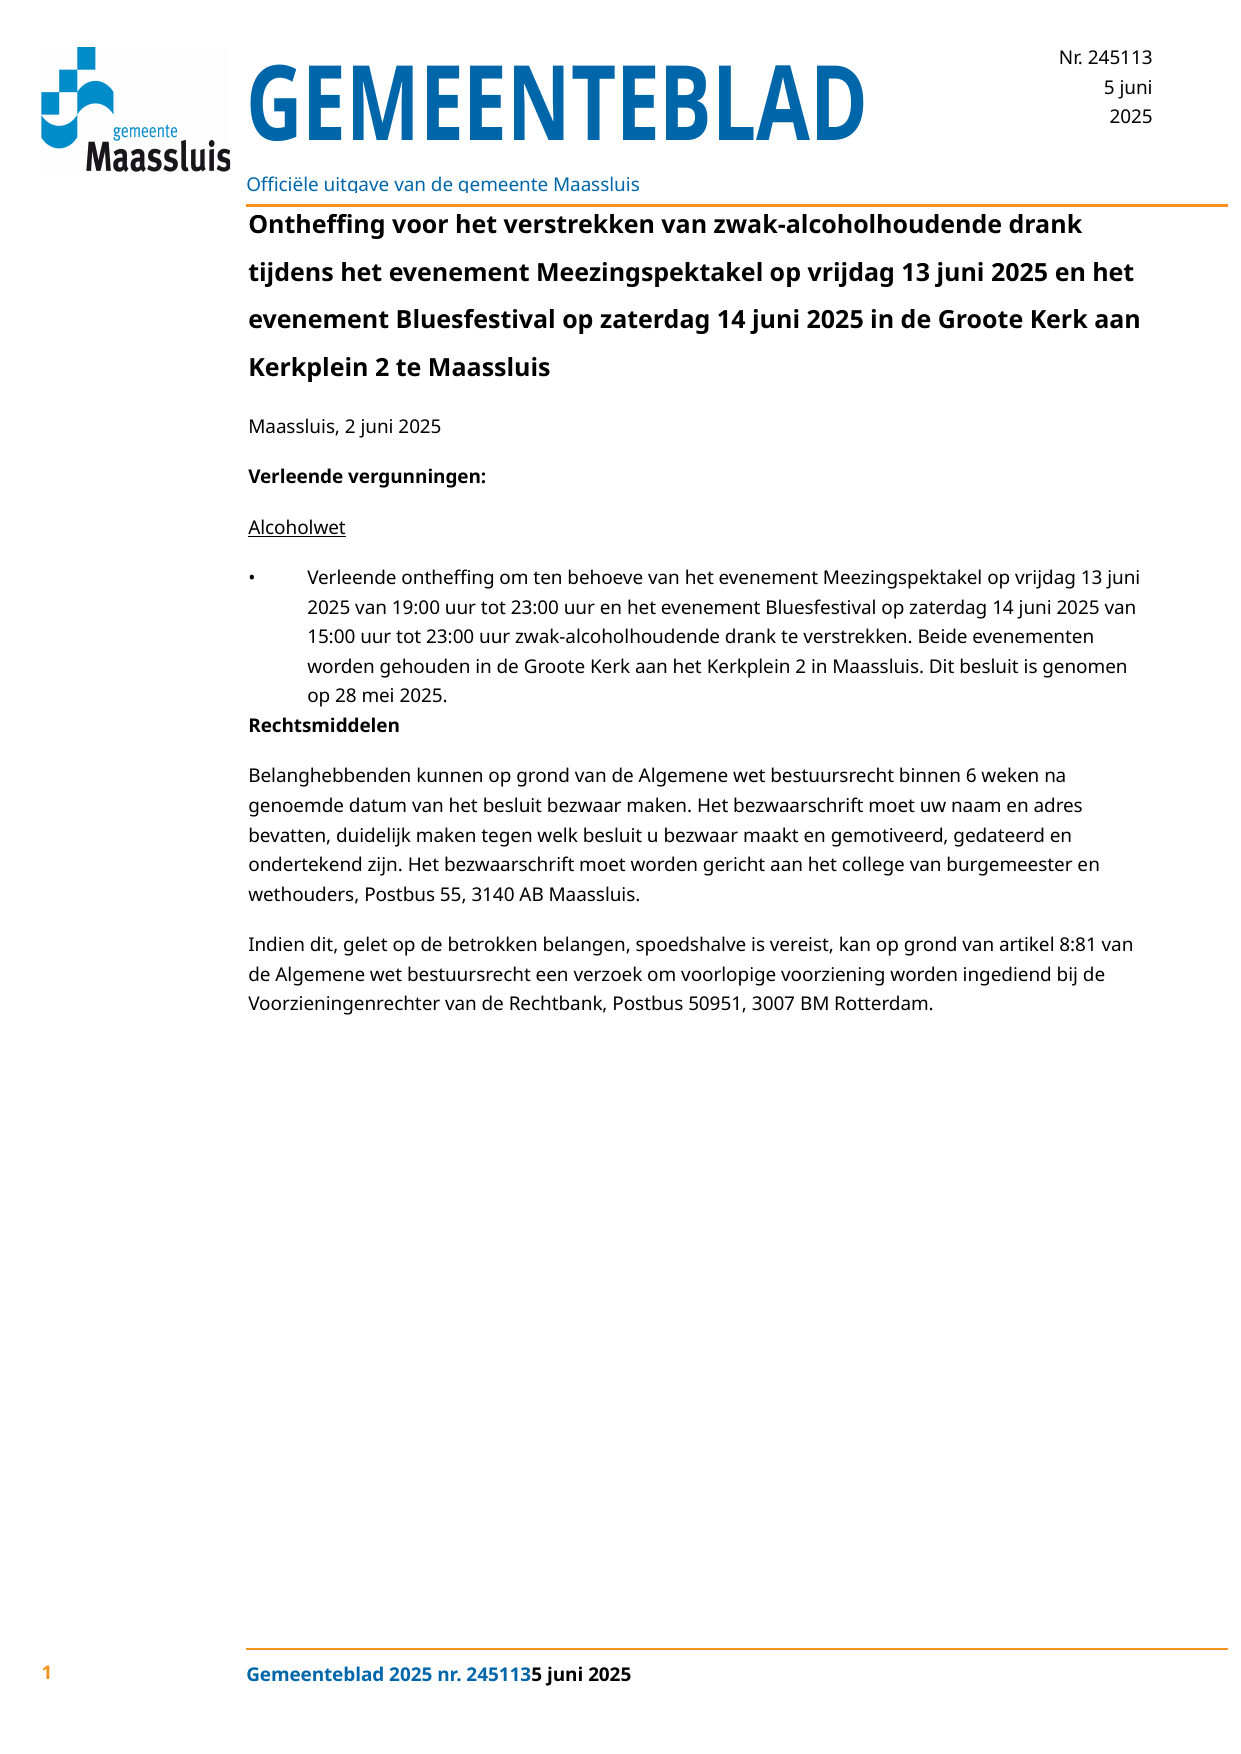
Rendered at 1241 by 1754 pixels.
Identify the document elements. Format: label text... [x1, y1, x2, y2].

text Maassluis, 2 juni 2025 [248, 413, 1152, 439]
text Verleende vergunningen: [248, 463, 1152, 489]
text Ontheffing voor het verstrekken van zwak-alcoholhoudende drank tijdens het evenement Meezingspektakel op vrijdag 13 juni 2025 en het evenement Bluesfestival op zaterdag 14 juni 2025 in de Groote Kerk aan Kerkplein 2 te Maassluis [248, 207, 1152, 384]
list Verleende ontheffing om ten behoeve van het evenement Meezingspektakel op vrijdag 13 juni 2025 van 19:00 uur tot 23:00 uur en het evenement Bluesfestival op zaterdag 14 juni 2025 van 15:00 uur tot 23:00 uur zwak-alcoholhoudende drank te verstrekken. Beide evenementen worden gehouden in de Groote Kerk aan het Kerkplein 2 in Maassluis. Dit besluit is genomen op 28 mei 2025. [248, 564, 1152, 708]
text Indien dit, gelet op de betrokken belangen, spoedshalve is vereist, kan op grond van artikel 8:81 van de Algemene wet bestuursrecht een verzoek om voorlopige voorziening worden ingediend bij de Voorzieningenrechter van de Rechtbank, Postbus 50951, 3007 BM Rotterdam. [248, 931, 1152, 1016]
text Alcoholwet [248, 514, 1152, 540]
text Belanghebbenden kunnen op grond van de Algemene wet bestuursrecht binnen 6 weken na genoemde datum van het besluit bezwaar maken. Het bezwaarschrift moet uw naam en adres bevatten, duidelijk maken tegen welk besluit u bezwaar maakt en gemotiveerd, gedateerd en ondertekend zijn. Het bezwaarschrift moet worden gericht aan het college van burgemeester en wethouders, Postbus 55, 3140 AB Maassluis. [248, 763, 1152, 907]
text Rechtsmiddelen [248, 712, 1152, 738]
picture [41, 47, 77, 92]
picture [41, 47, 231, 172]
